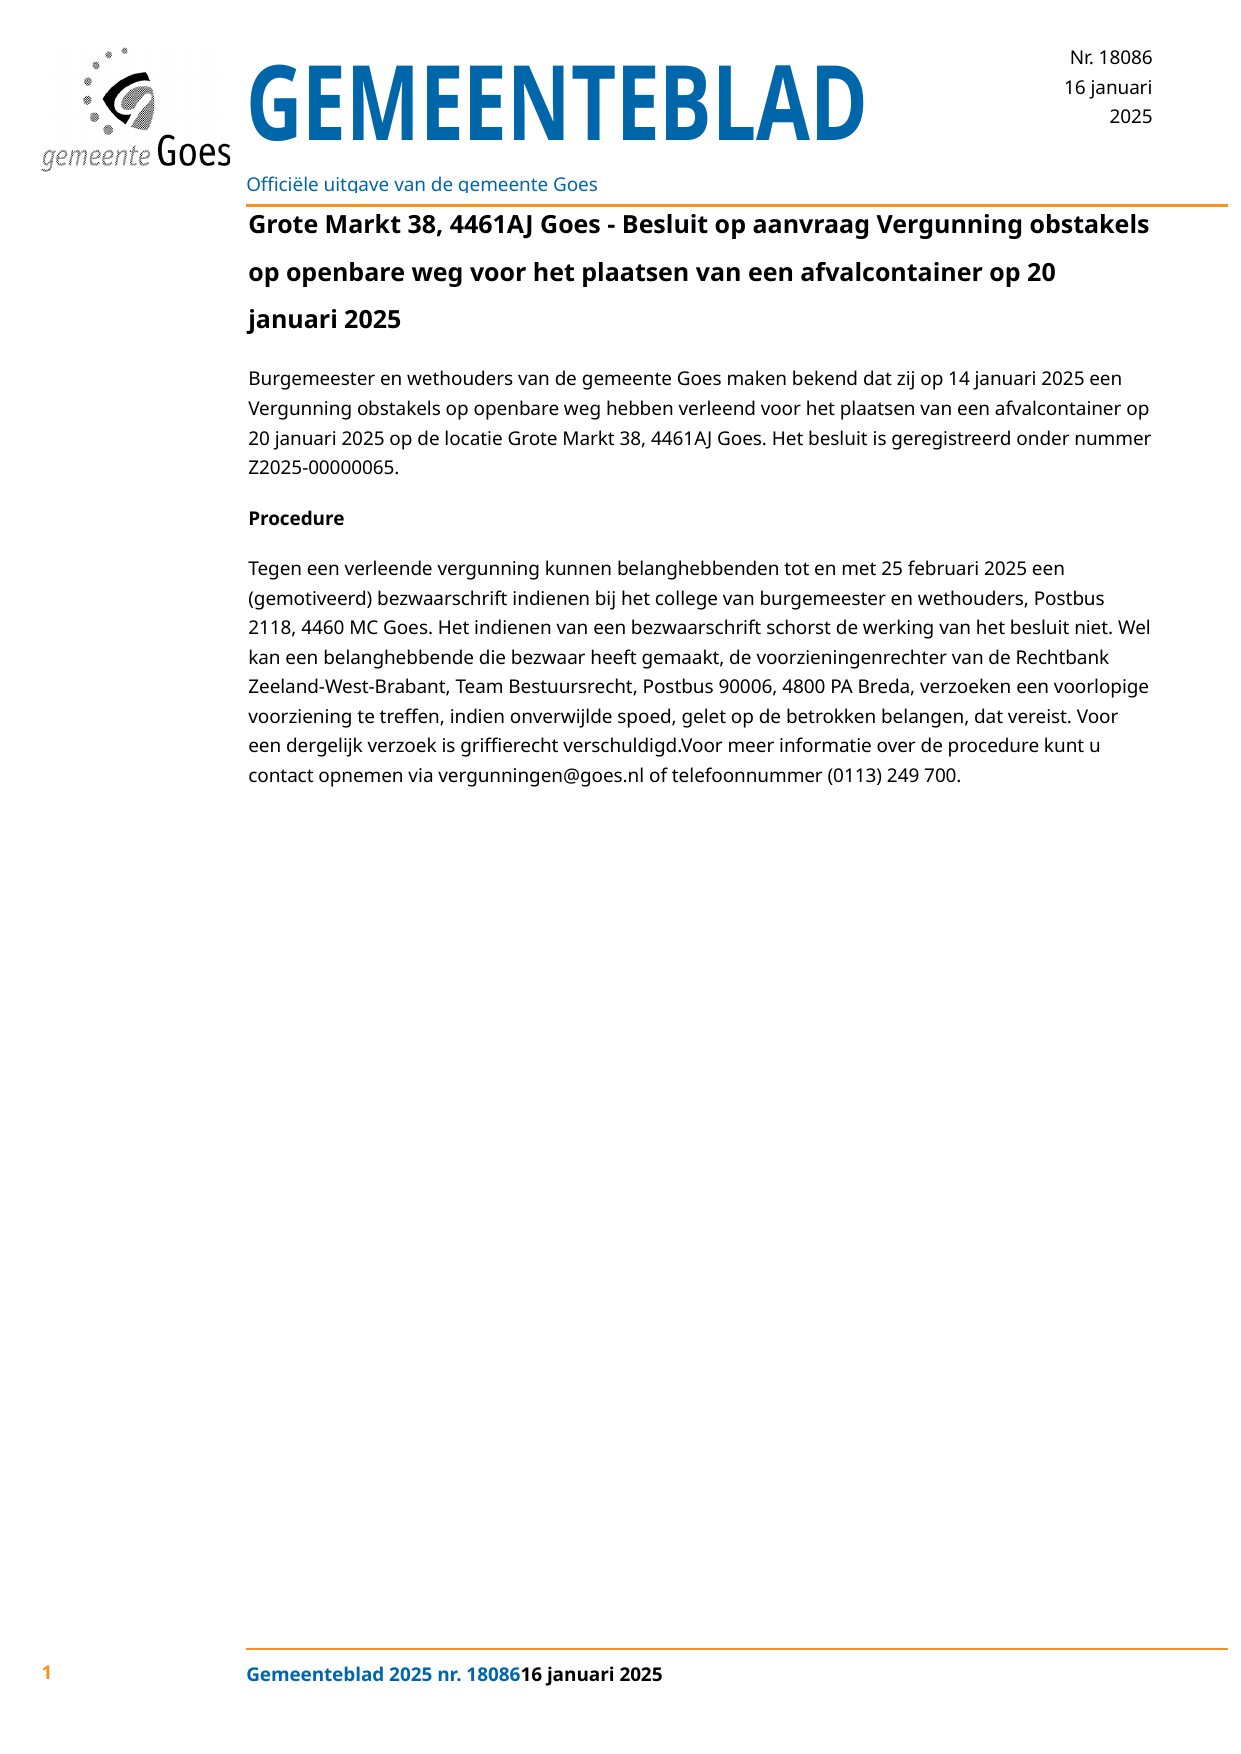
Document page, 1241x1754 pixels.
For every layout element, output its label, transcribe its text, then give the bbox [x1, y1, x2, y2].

picture [41, 47, 231, 172]
text Procedure [248, 505, 1152, 530]
text Burgemeester en wethouders van de gemeente Goes maken bekend dat zij op 14 januari 2025 een Vergunning obstakels op openbare weg hebben verleend voor het plaatsen van een afvalcontainer op 20 januari 2025 op de locatie Grote Markt 38, 4461AJ Goes. Het besluit is geregistreerd onder nummer Z2025-00000065. [248, 366, 1152, 480]
text Grote Markt 38, 4461AJ Goes - Besluit op aanvraag Vergunning obstakels op openbare weg voor het plaatsen van een afvalcontainer op 20 januari 2025 [248, 207, 1152, 336]
text Tegen een verleende vergunning kunnen belanghebbenden tot en met 25 februari 2025 een (gemotiveerd) bezwaarschrift indienen bij het college van burgemeester en wethouders, Postbus 2118, 4460 MC Goes. Het indienen van een bezwaarschrift schorst de werking van het besluit niet. Wel kan een belanghebbende die bezwaar heeft gemaakt, de voorzieningenrechter van de Rechtbank Zeeland-West-Brabant, Team Bestuursrecht, Postbus 90006, 4800 PA Breda, verzoeken een voorlopige voorziening te treffen, indien onverwijlde spoed, gelet op de betrokken belangen, dat vereist. Voor een dergelijk verzoek is griffierecht verschuldigd.Voor meer informatie over de procedure kunt u contact opnemen via vergunningen@goes.nl of telefoonnummer (0113) 249 700. [248, 555, 1152, 788]
